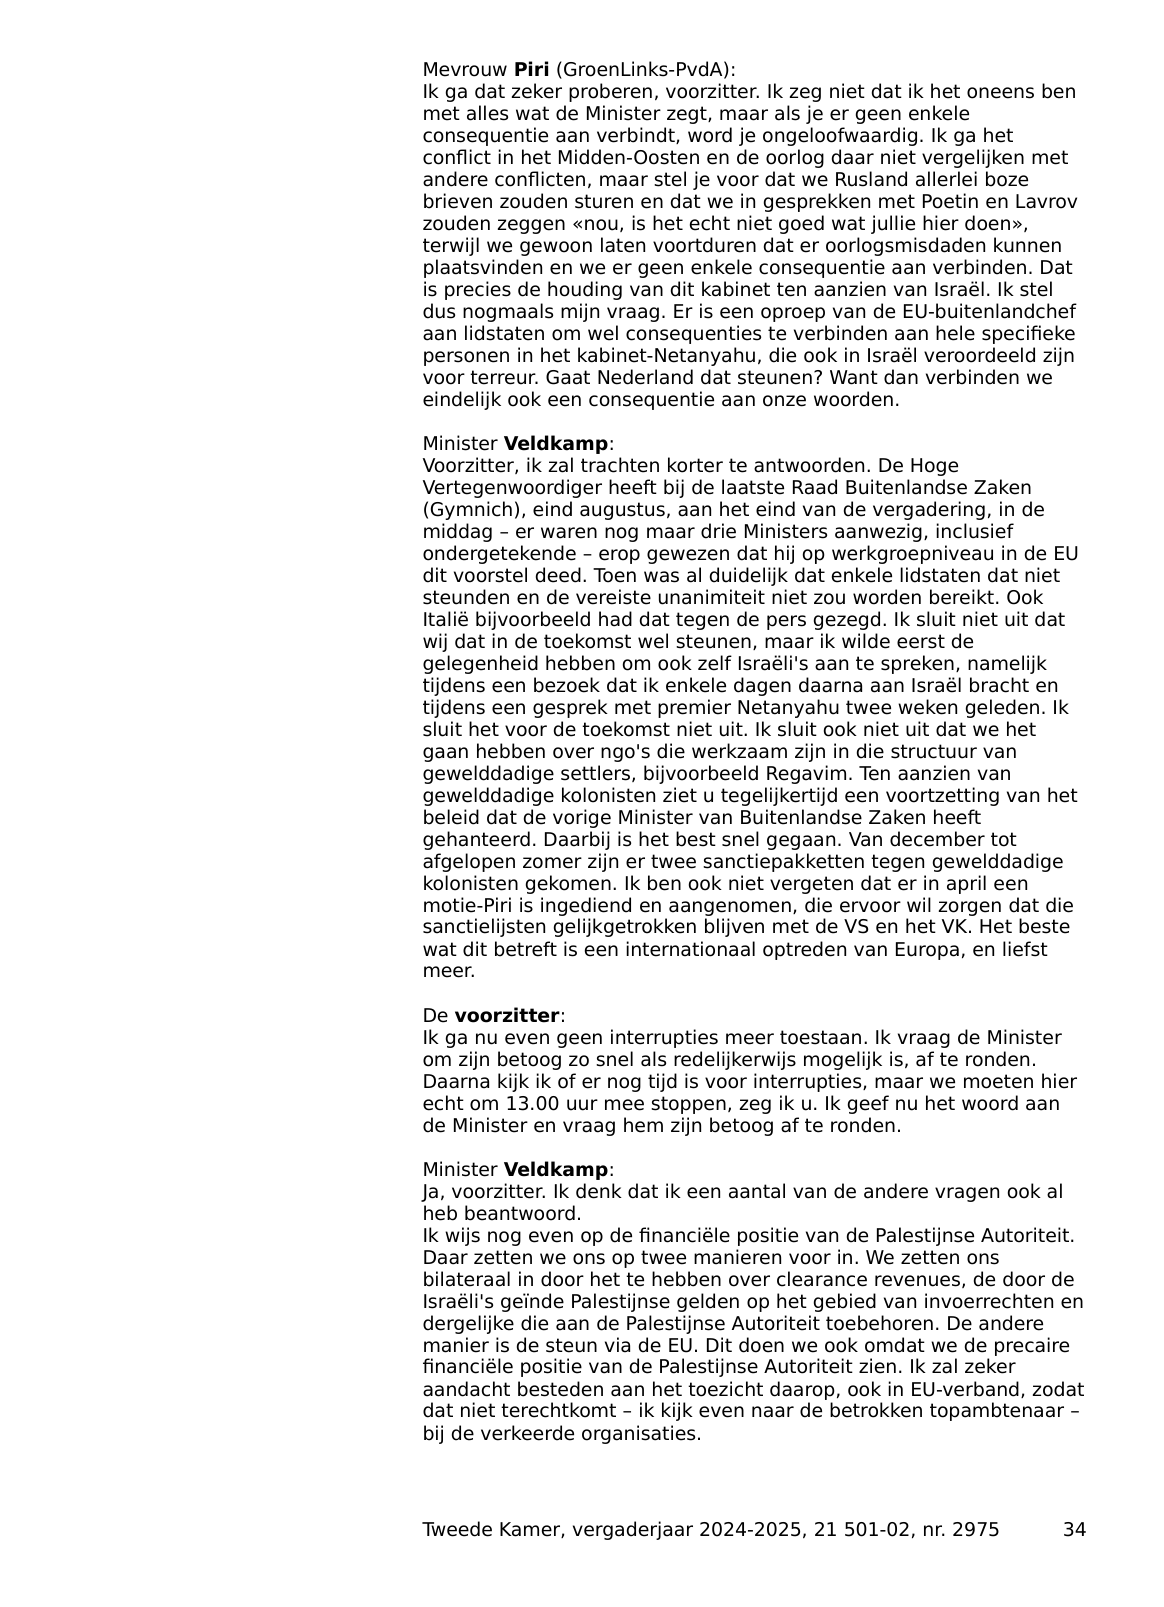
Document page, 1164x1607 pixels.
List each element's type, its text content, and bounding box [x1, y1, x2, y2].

text Minister Veldkamp: [422, 1159, 1087, 1181]
text Minister Veldkamp: [422, 433, 1087, 455]
text De voorzitter: [422, 1004, 1087, 1027]
text Ja, voorzitter. Ik denk dat ik een aantal van de andere vragen ook al heb beantwoord. [422, 1181, 1087, 1224]
text Mevrouw Piri (GroenLinks-PvdA): [422, 59, 1087, 81]
text Ik ga dat zeker proberen, voorzitter. Ik zeg niet dat ik het oneens ben met alles wat de Minister zegt, maar als je er geen enkele consequentie aan verbindt, word je ongeloofwaardig. Ik ga het conflict in het Midden-Oosten en de oorlog daar niet vergelijken met andere conflicten, maar stel je voor dat we Rusland allerlei boze brieven zouden sturen en dat we in gesprekken met Poetin en Lavrov zouden zeggen «nou, is het echt niet goed wat jullie hier doen», terwijl we gewoon laten voortduren dat er oorlogsmisdaden kunnen plaatsvinden en we er geen enkele consequentie aan verbinden. Dat is precies de houding van dit kabinet ten aanzien van Israël. Ik stel dus nogmaals mijn vraag. Er is een oproep van de EU-buitenlandchef aan lidstaten om wel consequenties te verbinden aan hele specifieke personen in het kabinet-Netanyahu, die ook in Israël veroordeeld zijn voor terreur. Gaat Nederland dat steunen? Want dan verbinden we eindelijk ook een consequentie aan onze woorden. [422, 81, 1087, 411]
text Voorzitter, ik zal trachten korter te antwoorden. De Hoge Vertegenwoordiger heeft bij de laatste Raad Buitenlandse Zaken (Gymnich), eind augustus, aan het eind van de vergadering, in de middag – er waren nog maar drie Ministers aanwezig, inclusief ondergetekende – erop gewezen dat hij op werkgroepniveau in de EU dit voorstel deed. Toen was al duidelijk dat enkele lidstaten dat niet steunden en de vereiste unanimiteit niet zou worden bereikt. Ook Italië bijvoorbeeld had dat tegen de pers gezegd. Ik sluit niet uit dat wij dat in de toekomst wel steunen, maar ik wilde eerst de gelegenheid hebben om ook zelf Israëli's aan te spreken, namelijk tijdens een bezoek dat ik enkele dagen daarna aan Israël bracht en tijdens een gesprek met premier Netanyahu twee weken geleden. Ik sluit het voor de toekomst niet uit. Ik sluit ook niet uit dat we het gaan hebben over ngo's die werkzaam zijn in die structuur van gewelddadige settlers, bijvoorbeeld Regavim. Ten aanzien van gewelddadige kolonisten ziet u tegelijkertijd een voortzetting van het beleid dat de vorige Minister van Buitenlandse Zaken heeft gehanteerd. Daarbij is het best snel gegaan. Van december tot afgelopen zomer zijn er twee sanctiepakketten tegen gewelddadige kolonisten gekomen. Ik ben ook niet vergeten dat er in april een motie-Piri is ingediend en aangenomen, die ervoor wil zorgen dat die sanctielijsten gelijkgetrokken blijven met de VS en het VK. Het beste wat dit betreft is een internationaal optreden van Europa, en liefst meer. [422, 455, 1087, 982]
text Ik wijs nog even op de financiële positie van de Palestijnse Autoriteit. Daar zetten we ons op twee manieren voor in. We zetten ons bilateraal in door het te hebben over clearance revenues, de door de Israëli's geïnde Palestijnse gelden op het gebied van invoerrechten en dergelijke die aan de Palestijnse Autoriteit toebehoren. De andere manier is de steun via de EU. Dit doen we ook omdat we de precaire financiële positie van de Palestijnse Autoriteit zien. Ik zal zeker aandacht besteden aan het toezicht daarop, ook in EU-verband, zodat dat niet terechtkomt – ik kijk even naar de betrokken topambtenaar – bij de verkeerde organisaties. [422, 1224, 1087, 1444]
text Ik ga nu even geen interrupties meer toestaan. Ik vraag de Minister om zijn betoog zo snel als redelijkerwijs mogelijk is, af te ronden. Daarna kijk ik of er nog tijd is voor interrupties, maar we moeten hier echt om 13.00 uur mee stoppen, zeg ik u. Ik geef nu het woord aan de Minister en vraag hem zijn betoog af te ronden. [422, 1027, 1087, 1136]
